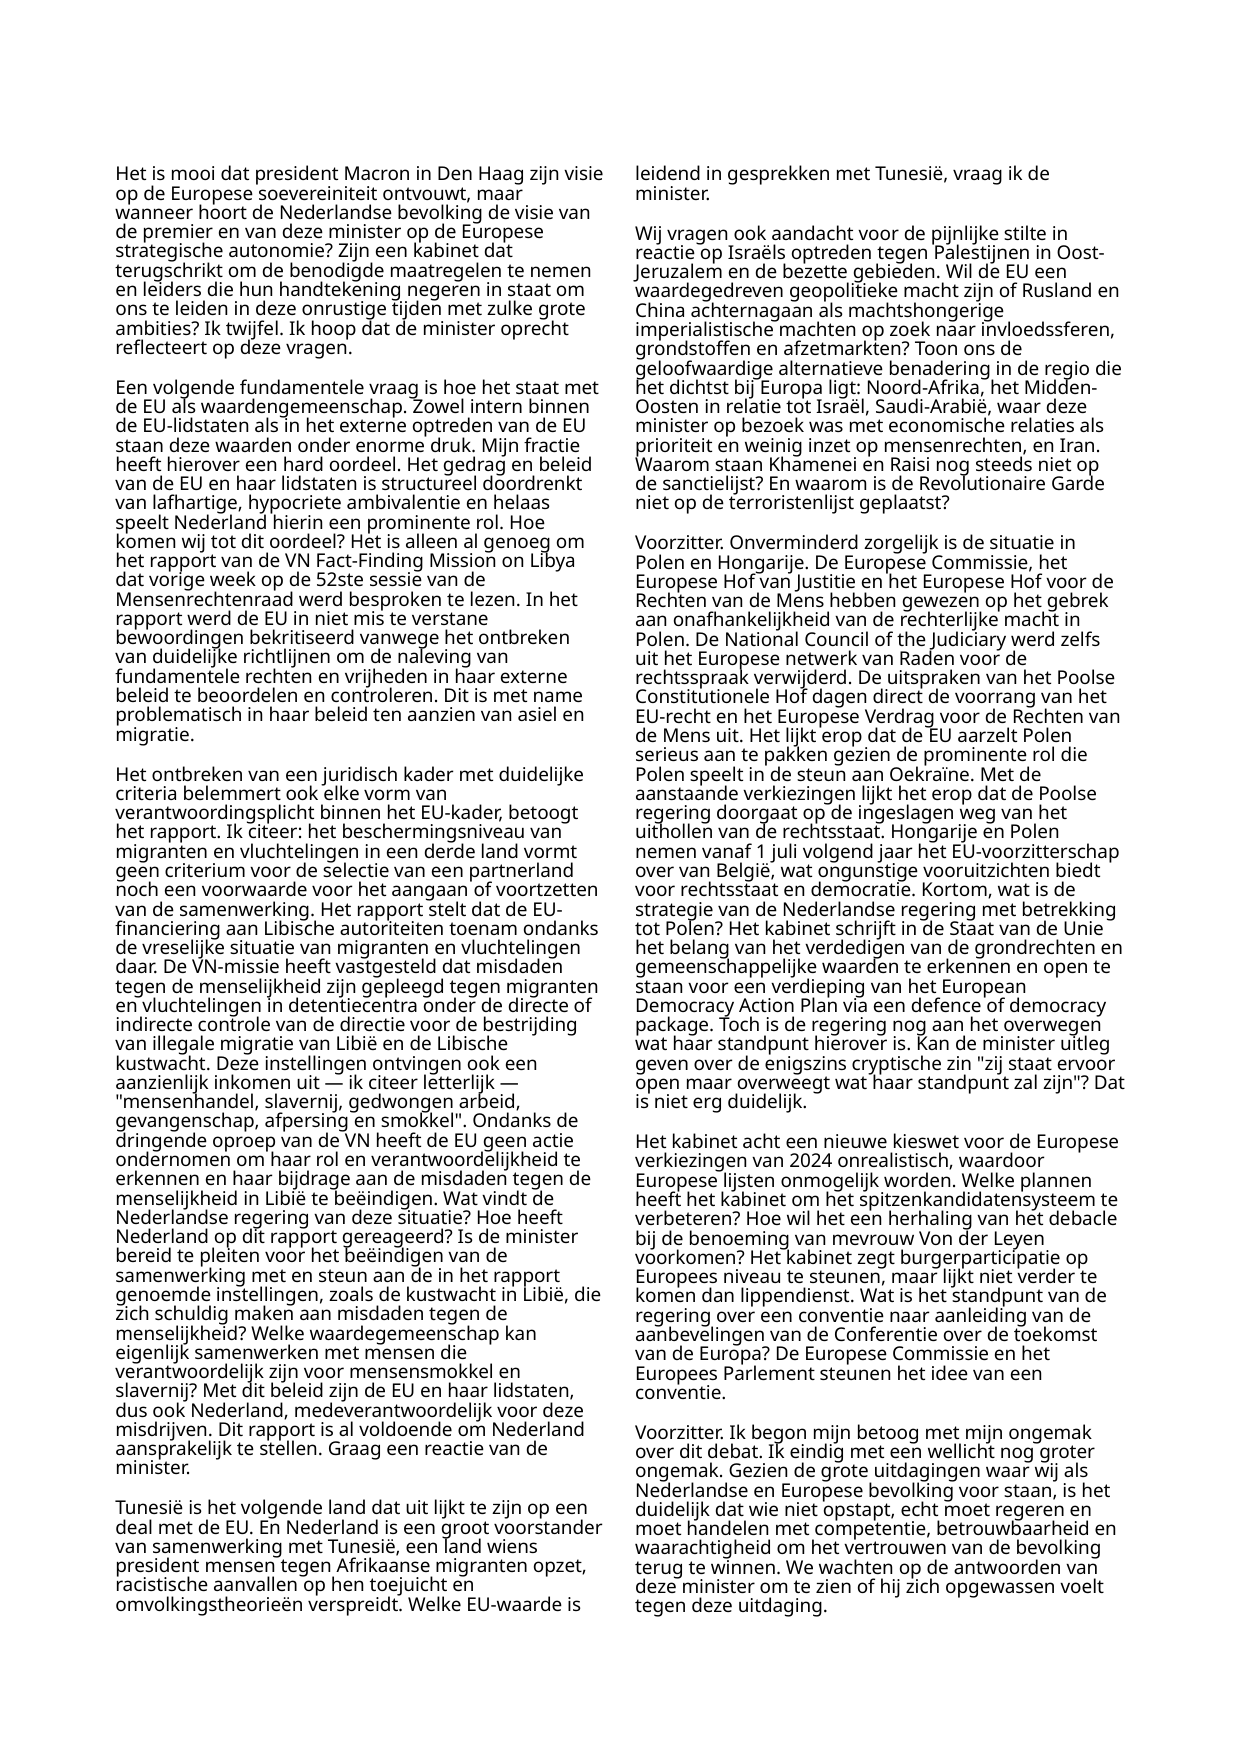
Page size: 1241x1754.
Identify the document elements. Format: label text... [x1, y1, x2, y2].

text Voorzitter. Onverminderd zorgelijk is de situatie in Polen en Hongarije. De Europese Commissie, het Europese Hof van Justitie en het Europese Hof voor de Rechten van de Mens hebben gewezen op het gebrek aan onafhankelijkheid van de rechterlijke macht in Polen. De National Council of the Judiciary werd zelfs uit het Europese netwerk van Raden voor de rechtsspraak verwijderd. De uitspraken van het Poolse Constitutionele Hof dagen direct de voorrang van het EU-recht en het Europese Verdrag voor de Rechten van de Mens uit. Het lijkt erop dat de EU aarzelt Polen serieus aan te pakken gezien de prominente rol die Polen speelt in de steun aan Oekraïne. Met de aanstaande verkiezingen lijkt het erop dat de Poolse regering doorgaat op de ingeslagen weg van het uithollen van de rechtsstaat. Hongarije en Polen nemen vanaf 1 juli volgend jaar het EU-voorzitterschap over van België, wat ongunstige vooruitzichten biedt voor rechtsstaat en democratie. Kortom, wat is de strategie van de Nederlandse regering met betrekking tot Polen? Het kabinet schrijft in de Staat van de Unie het belang van het verdedigen van de grondrechten en gemeenschappelijke waarden te erkennen en open te staan voor een verdieping van het European Democracy Action Plan via een defence of democracy package. Toch is de regering nog aan het overwegen wat haar standpunt hierover is. Kan de minister uitleg geven over de enigszins cryptische zin "zij staat ervoor open maar overweegt wat haar standpunt zal zijn"? Dat is niet erg duidelijk. [635, 534, 1125, 1112]
text Tunesië is het volgende land dat uit lijkt te zijn op een deal met de EU. En Nederland is een groot voorstander van samenwerking met Tunesië, een land wiens president mensen tegen Afrikaanse migranten opzet, racistische aanvallen op hen toejuicht en omvolkingstheorieën verspreidt. Welke EU-waarde is [115, 1499, 605, 1615]
text leidend in gesprekken met Tunesië, vraag ik de minister. [635, 165, 1125, 204]
text Voorzitter. Ik begon mijn betoog met mijn ongemak over dit debat. Ik eindig met een wellicht nog groter ongemak. Gezien de grote uitdagingen waar wij als Nederlandse en Europese bevolking voor staan, is het duidelijk dat wie niet opstapt, echt moet regeren en moet handelen met competentie, betrouwbaarheid en waarachtigheid om het vertrouwen van de bevolking terug te winnen. We wachten op de antwoorden van deze minister om te zien of hij zich opgewassen voelt tegen deze uitdaging. [635, 1424, 1125, 1616]
text Wij vragen ook aandacht voor de pijnlijke stilte in reactie op Israëls optreden tegen Palestijnen in Oost-Jeruzalem en de bezette gebieden. Wil de EU een waardegedreven geopolitieke macht zijn of Rusland en China achternagaan als machtshongerige imperialistische machten op zoek naar invloedssferen, grondstoffen en afzetmarkten? Toon ons de geloofwaardige alternatieve benadering in de regio die het dichtst bij Europa ligt: Noord-Afrika, het Midden-Oosten in relatie tot Israël, Saudi-Arabië, waar deze minister op bezoek was met economische relaties als prioriteit en weinig inzet op mensenrechten, en Iran. Waarom staan Khamenei en Raisi nog steeds niet op de sanctielijst? En waarom is de Revolutionaire Garde niet op de terroristenlijst geplaatst? [635, 224, 1125, 514]
text Het kabinet acht een nieuwe kieswet voor de Europese verkiezingen van 2024 onrealistisch, waardoor Europese lijsten onmogelijk worden. Welke plannen heeft het kabinet om het spitzenkandidatensysteem te verbeteren? Hoe wil het een herhaling van het debacle bij de benoeming van mevrouw Von der Leyen voorkomen? Het kabinet zegt burgerparticipatie op Europees niveau te steunen, maar lijkt niet verder te komen dan lippendienst. Wat is het standpunt van de regering over een conventie naar aanleiding van de aanbevelingen van de Conferentie over de toekomst van de Europa? De Europese Commissie en het Europees Parlement steunen het idee van een conventie. [635, 1133, 1125, 1403]
text Het ontbreken van een juridisch kader met duidelijke criteria belemmert ook elke vorm van verantwoordingsplicht binnen het EU-kader, betoogt het rapport. Ik citeer: het beschermingsniveau van migranten en vluchtelingen in een derde land vormt geen criterium voor de selectie van een partnerland noch een voorwaarde voor het aangaan of voortzetten van de samenwerking. Het rapport stelt dat de EU-financiering aan Libische autoriteiten toenam ondanks de vreselijke situatie van migranten en vluchtelingen daar. De VN-missie heeft vastgesteld dat misdaden tegen de menselijkheid zijn gepleegd tegen migranten en vluchtelingen in detentiecentra onder de directe of indirecte controle van de directie voor de bestrijding van illegale migratie van Libië en de Libische kustwacht. Deze instellingen ontvingen ook een aanzienlijk inkomen uit — ik citeer letterlijk — "mensenhandel, slavernij, gedwongen arbeid, gevangenschap, afpersing en smokkel". Ondanks de dringende oproep van de VN heeft de EU geen actie ondernomen om haar rol en verantwoordelijkheid te erkennen en haar bijdrage aan de misdaden tegen de menselijkheid in Libië te beëindigen. Wat vindt de Nederlandse regering van deze situatie? Hoe heeft Nederland op dit rapport gereageerd? Is de minister bereid te pleiten voor het beëindigen van de samenwerking met en steun aan de in het rapport genoemde instellingen, zoals de kustwacht in Libië, die zich schuldig maken aan misdaden tegen de menselijkheid? Welke waardegemeenschap kan eigenlijk samenwerken met mensen die verantwoordelijk zijn voor mensensmokkel en slavernij? Met dit beleid zijn de EU en haar lidstaten, dus ook Nederland, medeverantwoordelijk voor deze misdrijven. Dit rapport is al voldoende om Nederland aansprakelijk te stellen. Graag een reactie van de minister. [115, 766, 605, 1479]
text Het is mooi dat president Macron in Den Haag zijn visie op de Europese soevereiniteit ontvouwt, maar wanneer hoort de Nederlandse bevolking de visie van de premier en van deze minister op de Europese strategische autonomie? Zijn een kabinet dat terugschrikt om de benodigde maatregelen te nemen en leiders die hun handtekening negeren in staat om ons te leiden in deze onrustige tijden met zulke grote ambities? Ik twijfel. Ik hoop dat de minister oprecht reflecteert op deze vragen. [115, 165, 605, 358]
text Een volgende fundamentele vraag is hoe het staat met de EU als waardengemeenschap. Zowel intern binnen de EU-lidstaten als in het externe optreden van de EU staan deze waarden onder enorme druk. Mijn fractie heeft hierover een hard oordeel. Het gedrag en beleid van de EU en haar lidstaten is structureel doordrenkt van lafhartige, hypocriete ambivalentie en helaas speelt Nederland hierin een prominente rol. Hoe komen wij tot dit oordeel? Het is alleen al genoeg om het rapport van de VN Fact-Finding Mission on Libya dat vorige week op de 52ste sessie van de Mensenrechtenraad werd besproken te lezen. In het rapport werd de EU in niet mis te verstane bewoordingen bekritiseerd vanwege het ontbreken van duidelijke richtlijnen om de naleving van fundamentele rechten en vrijheden in haar externe beleid te beoordelen en controleren. Dit is met name problematisch in haar beleid ten aanzien van asiel en migratie. [115, 379, 605, 745]
